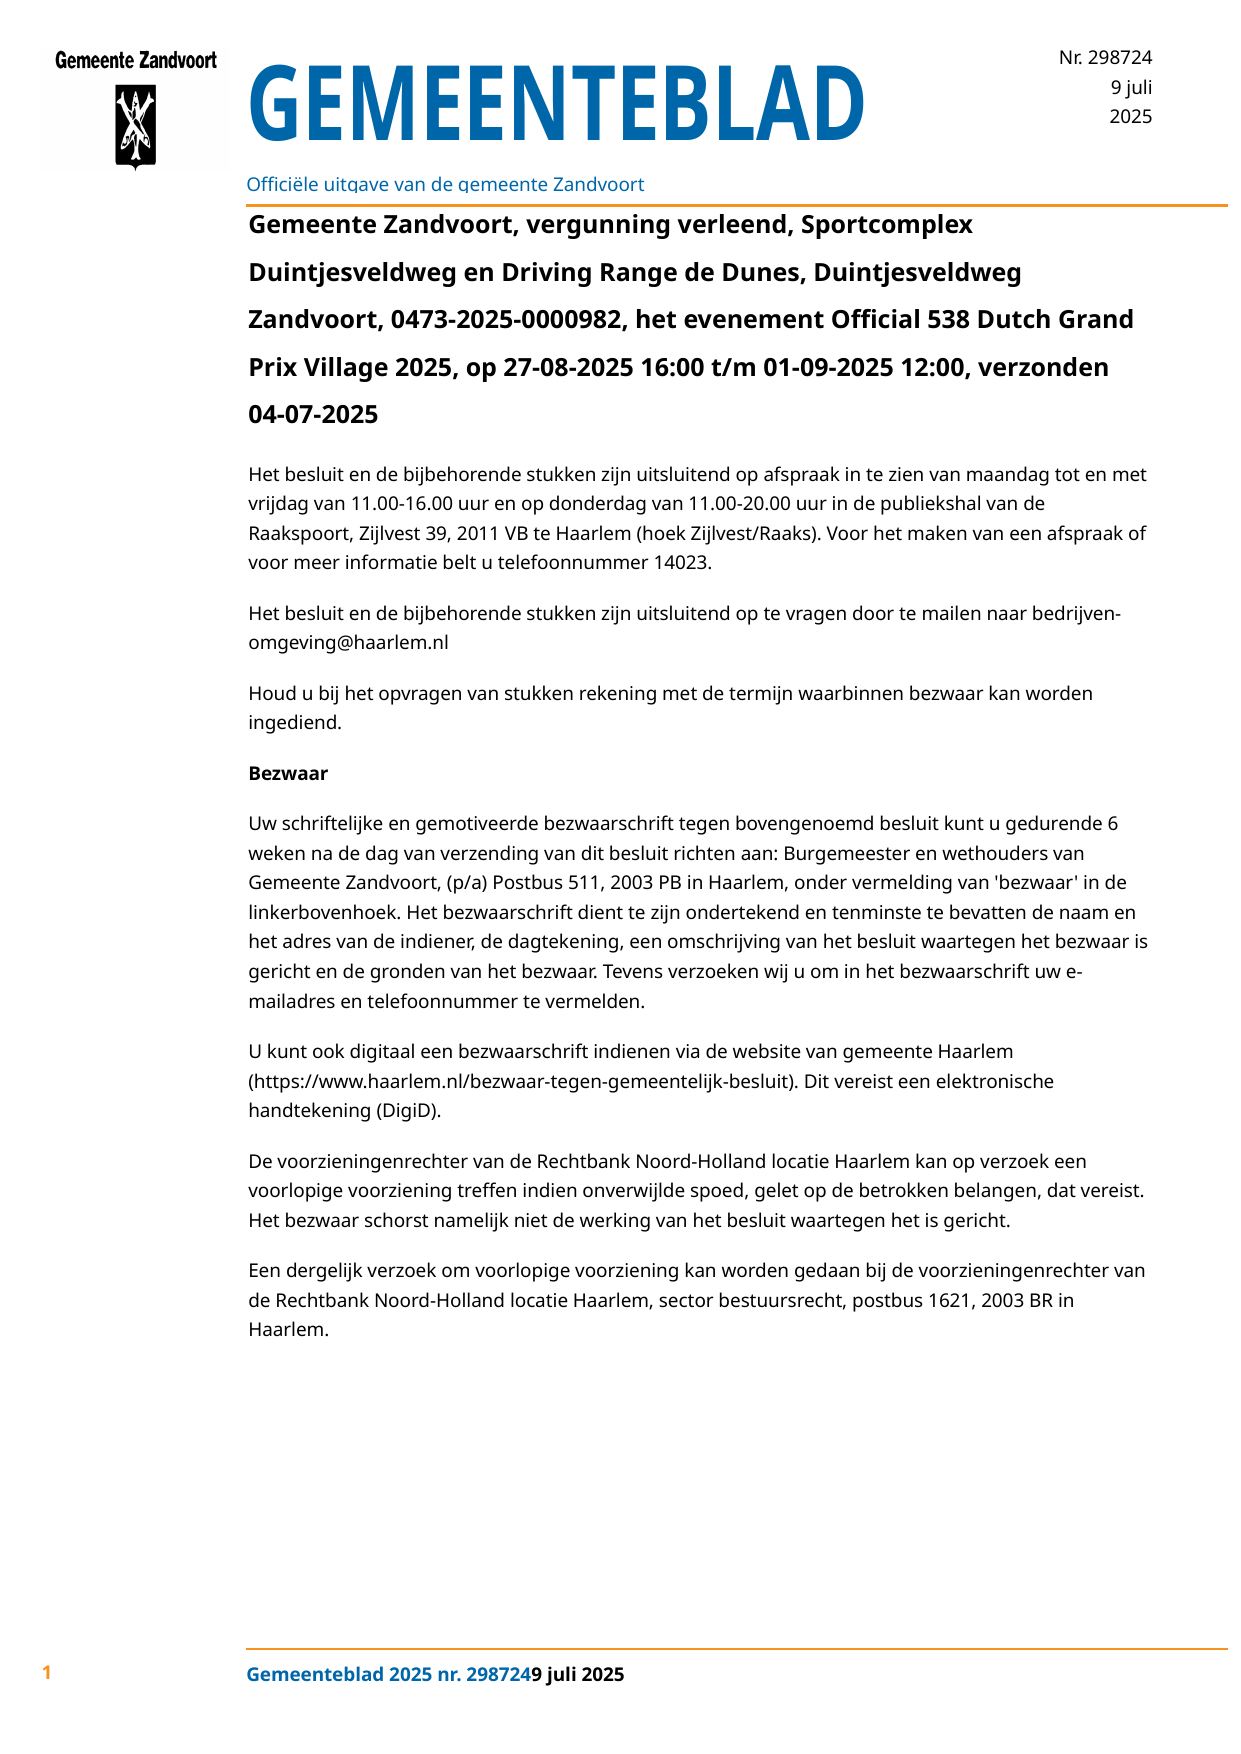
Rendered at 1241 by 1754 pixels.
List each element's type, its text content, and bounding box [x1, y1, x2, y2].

text Een dergelijk verzoek om voorlopige voorziening kan worden gedaan bij de voorzieningenrechter van de Rechtbank Noord-Holland locatie Haarlem, sector bestuursrecht, postbus 1621, 2003 BR in Haarlem. [248, 1257, 1152, 1342]
text De voorzieningenrechter van de Rechtbank Noord-Holland locatie Haarlem kan op verzoek een voorlopige voorziening treffen indien onverwijlde spoed, gelet op de betrokken belangen, dat vereist. Het bezwaar schorst namelijk niet de werking van het besluit waartegen het is gericht. [248, 1148, 1152, 1233]
text Bezwaar [248, 760, 1152, 786]
text Het besluit en de bijbehorende stukken zijn uitsluitend op afspraak in te zien van maandag tot en met vrijdag van 11.00-16.00 uur en op donderdag van 11.00-20.00 uur in de publiekshal van de Raakspoort, Zijlvest 39, 2011 VB te Haarlem (hoek Zijlvest/Raaks). Voor het maken van een afspraak of voor meer informatie belt u telefoonnummer 14023. [248, 461, 1152, 575]
text Uw schriftelijke en gemotiveerde bezwaarschrift tegen bovengenoemd besluit kunt u gedurende 6 weken na de dag van verzending van dit besluit richten aan: Burgemeester en wethouders van Gemeente Zandvoort, (p/a) Postbus 511, 2003 PB in Haarlem, onder vermelding van 'bezwaar' in de linkerbovenhoek. Het bezwaarschrift dient te zijn ondertekend en tenminste te bevatten de naam en het adres van de indiener, de dagtekening, een omschrijving van het besluit waartegen het bezwaar is gericht en de gronden van het bezwaar. Tevens verzoeken wij u om in het bezwaarschrift uw e-mailadres en telefoonnummer te vermelden. [248, 810, 1152, 1013]
text Gemeente Zandvoort, vergunning verleend, Sportcomplex Duintjesveldweg en Driving Range de Dunes, Duintjesveldweg Zandvoort, 0473-2025-0000982, het evenement Official 538 Dutch Grand Prix Village 2025, op 27-08-2025 16:00 t/m 01-09-2025 12:00, verzonden 04-07-2025 [248, 207, 1152, 431]
text U kunt ook digitaal een bezwaarschrift indienen via de website van gemeente Haarlem (https://www.haarlem.nl/bezwaar-tegen-gemeentelijk-besluit). Dit vereist een elektronische handtekening (DigiD). [248, 1038, 1152, 1123]
text Het besluit en de bijbehorende stukken zijn uitsluitend op te vragen door te mailen naar bedrijven-omgeving@haarlem.nl [248, 600, 1152, 655]
text Houd u bij het opvragen van stukken rekening met de termijn waarbinnen bezwaar kan worden ingediend. [248, 680, 1152, 735]
picture [41, 47, 231, 172]
